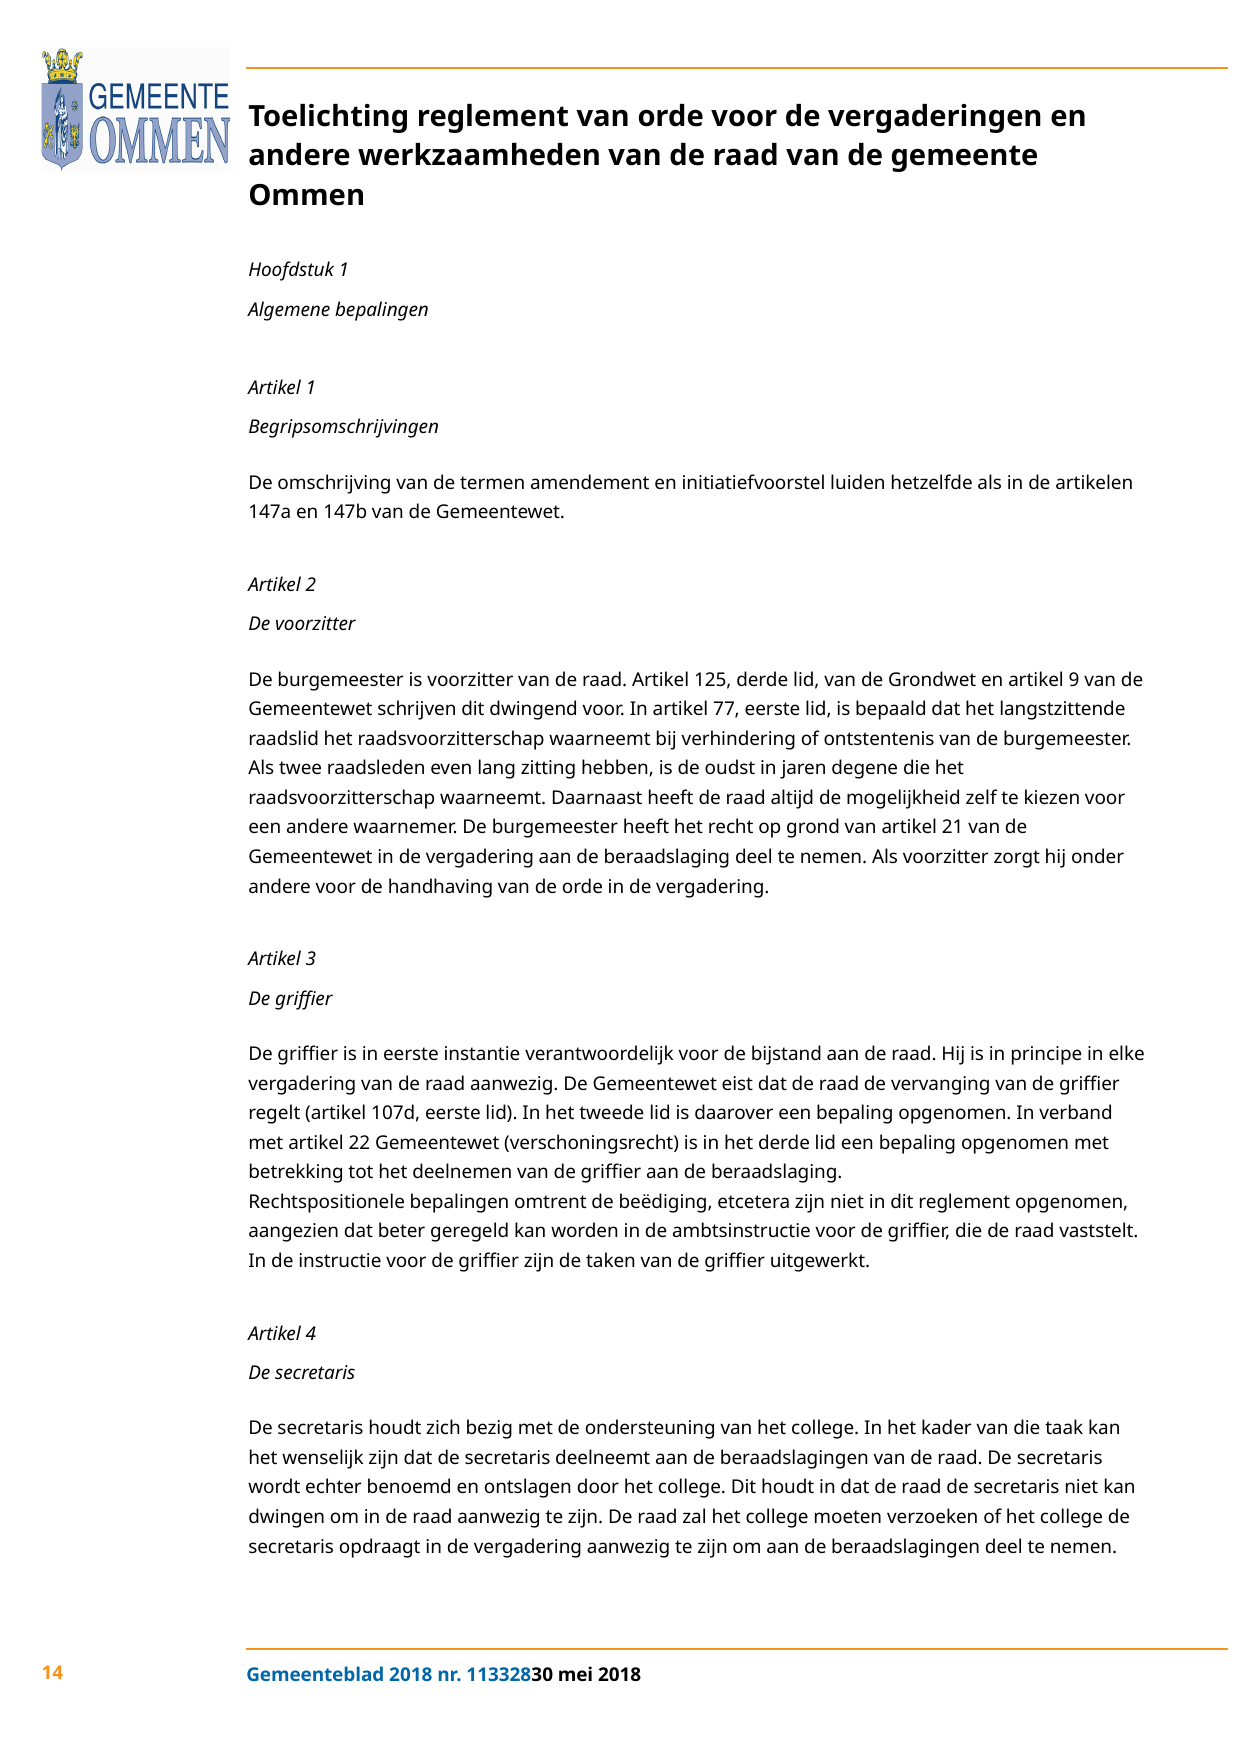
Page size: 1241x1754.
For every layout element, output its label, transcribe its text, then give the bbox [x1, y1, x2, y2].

text Artikel 3 [248, 946, 1152, 971]
text De omschrijving van de termen amendement en initiatiefvoorstel luiden hetzelfde als in de artikelen 147a en 147b van de Gemeentewet. [248, 469, 1152, 524]
text De burgemeester is voorzitter van de raad. Artikel 125, derde lid, van de Grondwet en artikel 9 van de Gemeentewet schrijven dit dwingend voor. In artikel 77, eerste lid, is bepaald dat het langstzittende raadslid het raadsvoorzitterschap waarneemt bij verhindering of ontstentenis van de burgemeester. Als twee raadsleden even lang zitting hebben, is de oudst in jaren degene die het raadsvoorzitterschap waarneemt. Daarnaast heeft de raad altijd de mogelijkheid zelf te kiezen voor een andere waarnemer. De burgemeester heeft het recht op grond van artikel 21 van de Gemeentewet in de vergadering aan de beraadslaging deel te nemen. Als voorzitter zorgt hij onder andere voor de handhaving van de orde in de vergadering. [248, 666, 1152, 899]
text Artikel 4 [248, 1320, 1152, 1346]
text Artikel 2 [248, 571, 1152, 597]
text Begripsomschrijvingen [248, 414, 1152, 439]
text De secretaris houdt zich bezig met de ondersteuning van het college. In het kader van die taak kan het wenselijk zijn dat de secretaris deelneemt aan de beraadslagingen van de raad. De secretaris wordt echter benoemd en ontslagen door het college. Dit houdt in dat de raad de secretaris niet kan dwingen om in de raad aanwezig te zijn. De raad zal het college moeten verzoeken of het college de secretaris opdraagt in de vergadering aanwezig te zijn om aan de beraadslagingen deel te nemen. [248, 1414, 1152, 1559]
text De voorzitter [248, 611, 1152, 636]
text De secretaris [248, 1359, 1152, 1385]
text Rechtspositionele bepalingen omtrent de beëdiging, etcetera zijn niet in dit reglement opgenomen, aangezien dat beter geregeld kan worden in de ambtsinstructie voor de griffier, die de raad vaststelt. In de instructie voor de griffier zijn de taken van de griffier uitgewerkt. [248, 1188, 1152, 1273]
text De griffier is in eerste instantie verantwoordelijk voor de bijstand aan de raad. Hij is in principe in elke vergadering van de raad aanwezig. De Gemeentewet eist dat de raad de vervanging van de griffier regelt (artikel 107d, eerste lid). In het tweede lid is daarover een bepaling opgenomen. In verband met artikel 22 Gemeentewet (verschoningsrecht) is in het derde lid een bepaling opgenomen met betrekking tot het deelnemen van de griffier aan de beraadslaging. [248, 1040, 1152, 1184]
picture [41, 47, 231, 172]
text Toelichting reglement van orde voor de vergaderingen en andere werkzaamheden van de raad van de gemeente Ommen [248, 95, 1152, 214]
text Hoofdstuk 1 [248, 257, 1152, 282]
text De griffier [248, 985, 1152, 1011]
text Algemene bepalingen [248, 296, 1152, 322]
text Artikel 1 [248, 374, 1152, 400]
